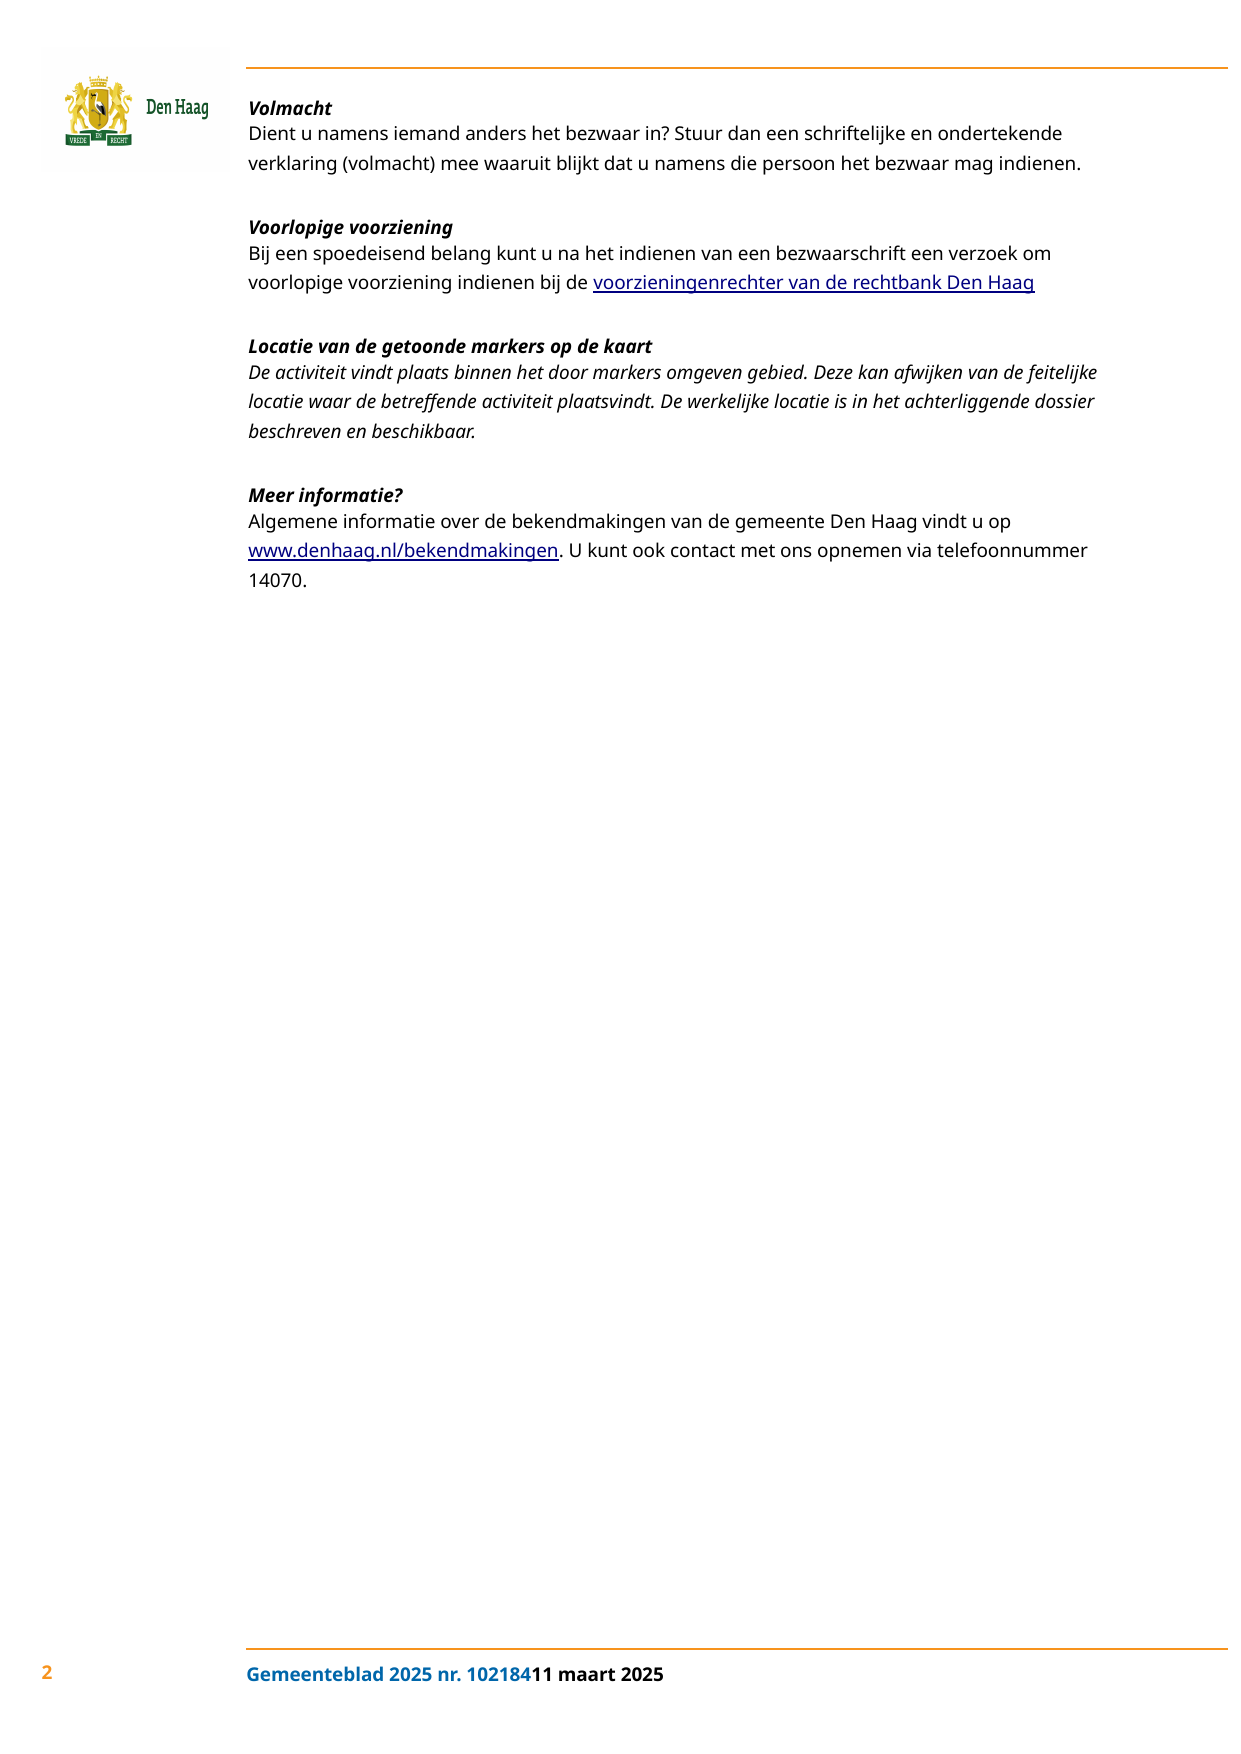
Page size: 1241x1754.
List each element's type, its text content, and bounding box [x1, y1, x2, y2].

text Meer informatie? [248, 482, 1152, 508]
text Volmacht [248, 95, 1152, 121]
picture [41, 47, 231, 172]
text Locatie van de getoonde markers op de kaart [248, 333, 1152, 359]
text Voorlopige voorziening [248, 214, 1152, 240]
text Bij een spoedeisend belang kunt u na het indienen van een bezwaarschrift een verzoek om voorlopige voorziening indienen bij de voorzieningenrechter van de rechtbank Den Haag [248, 240, 1152, 295]
text Algemene informatie over de bekendmakingen van de gemeente Den Haag vindt u op www.denhaag.nl/bekendmakingen. U kunt ook contact met ons opnemen via telefoonnummer 14070. [248, 508, 1152, 593]
text De activiteit vindt plaats binnen het door markers omgeven gebied. Deze kan afwijken van de feitelijke locatie waar de betreffende activiteit plaatsvindt. De werkelijke locatie is in het achterliggende dossier beschreven en beschikbaar. [248, 359, 1152, 444]
text Dient u namens iemand anders het bezwaar in? Stuur dan een schriftelijke en ondertekende verklaring (volmacht) mee waaruit blijkt dat u namens die persoon het bezwaar mag indienen. [248, 121, 1152, 176]
